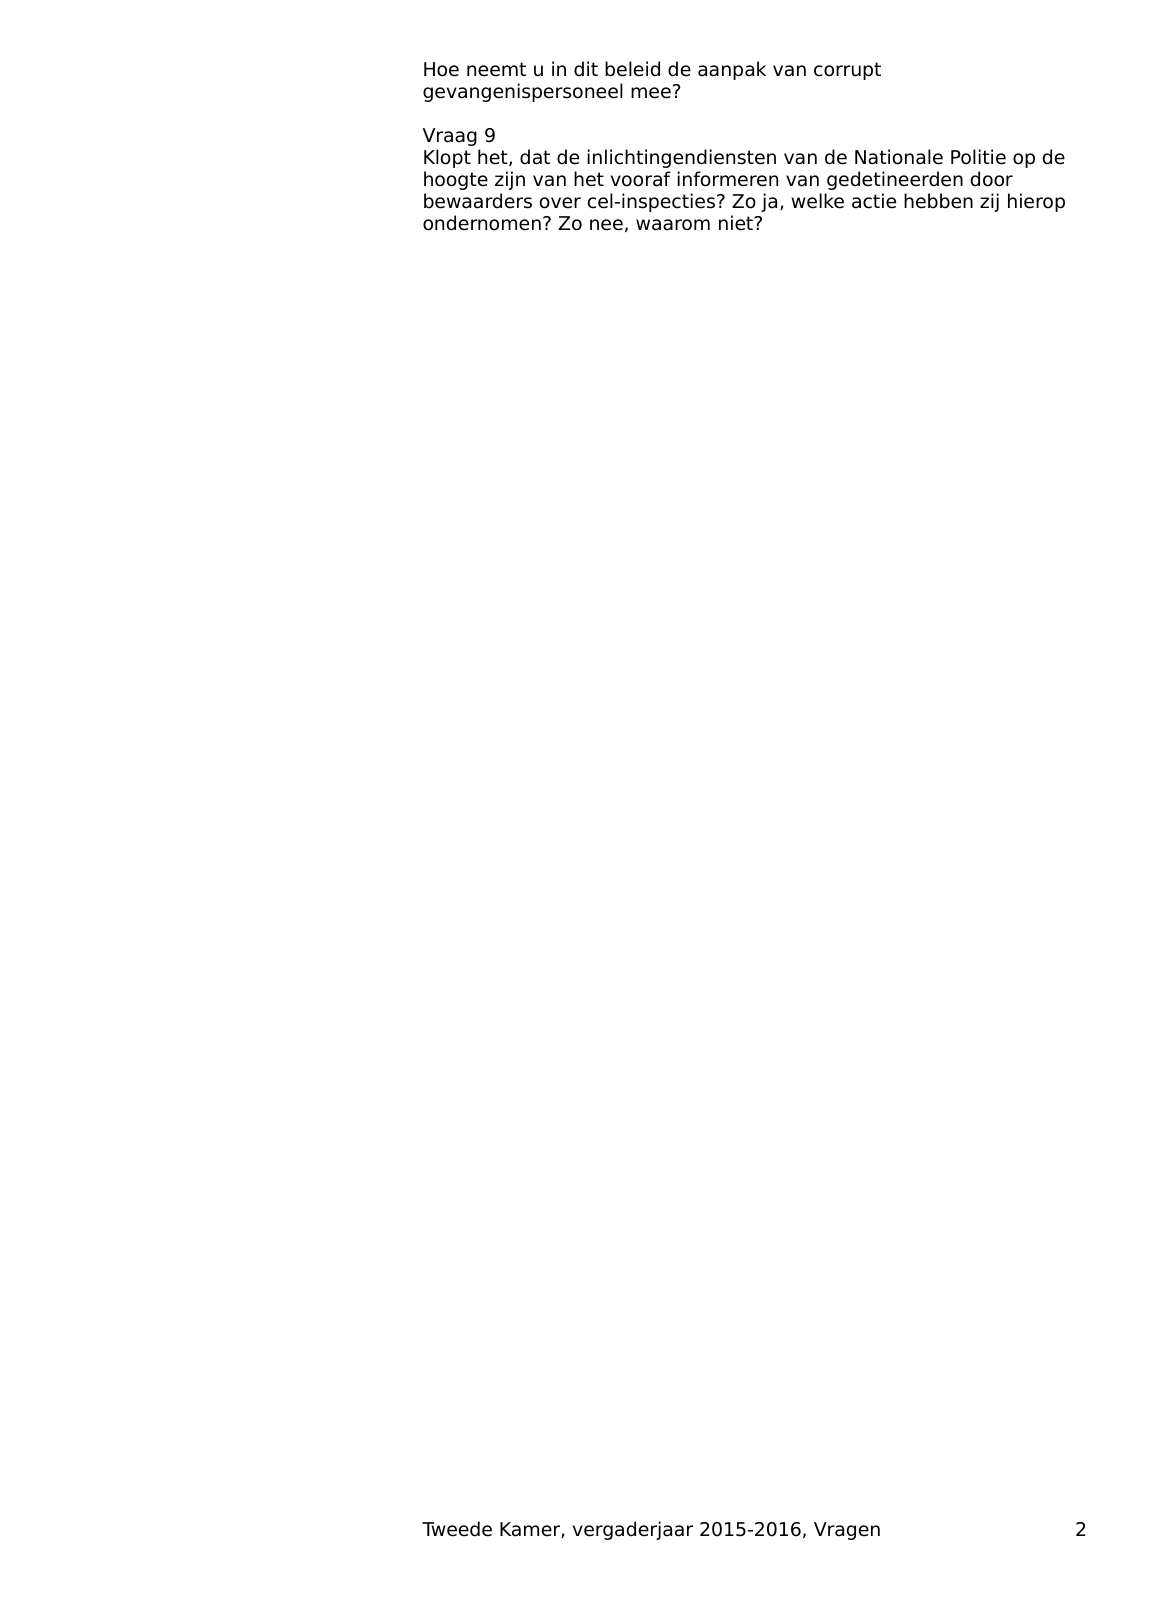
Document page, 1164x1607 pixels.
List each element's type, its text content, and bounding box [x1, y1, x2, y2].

text Hoe neemt u in dit beleid de aanpak van corrupt gevangenispersoneel mee? [422, 59, 1087, 103]
text Klopt het, dat de inlichtingendiensten van de Nationale Politie op de hoogte zijn van het vooraf informeren van gedetineerden door bewaarders over cel-inspecties? Zo ja, welke actie hebben zij hierop ondernomen? Zo nee, waarom niet? [422, 147, 1087, 235]
text Vraag 9 [422, 125, 1087, 147]
